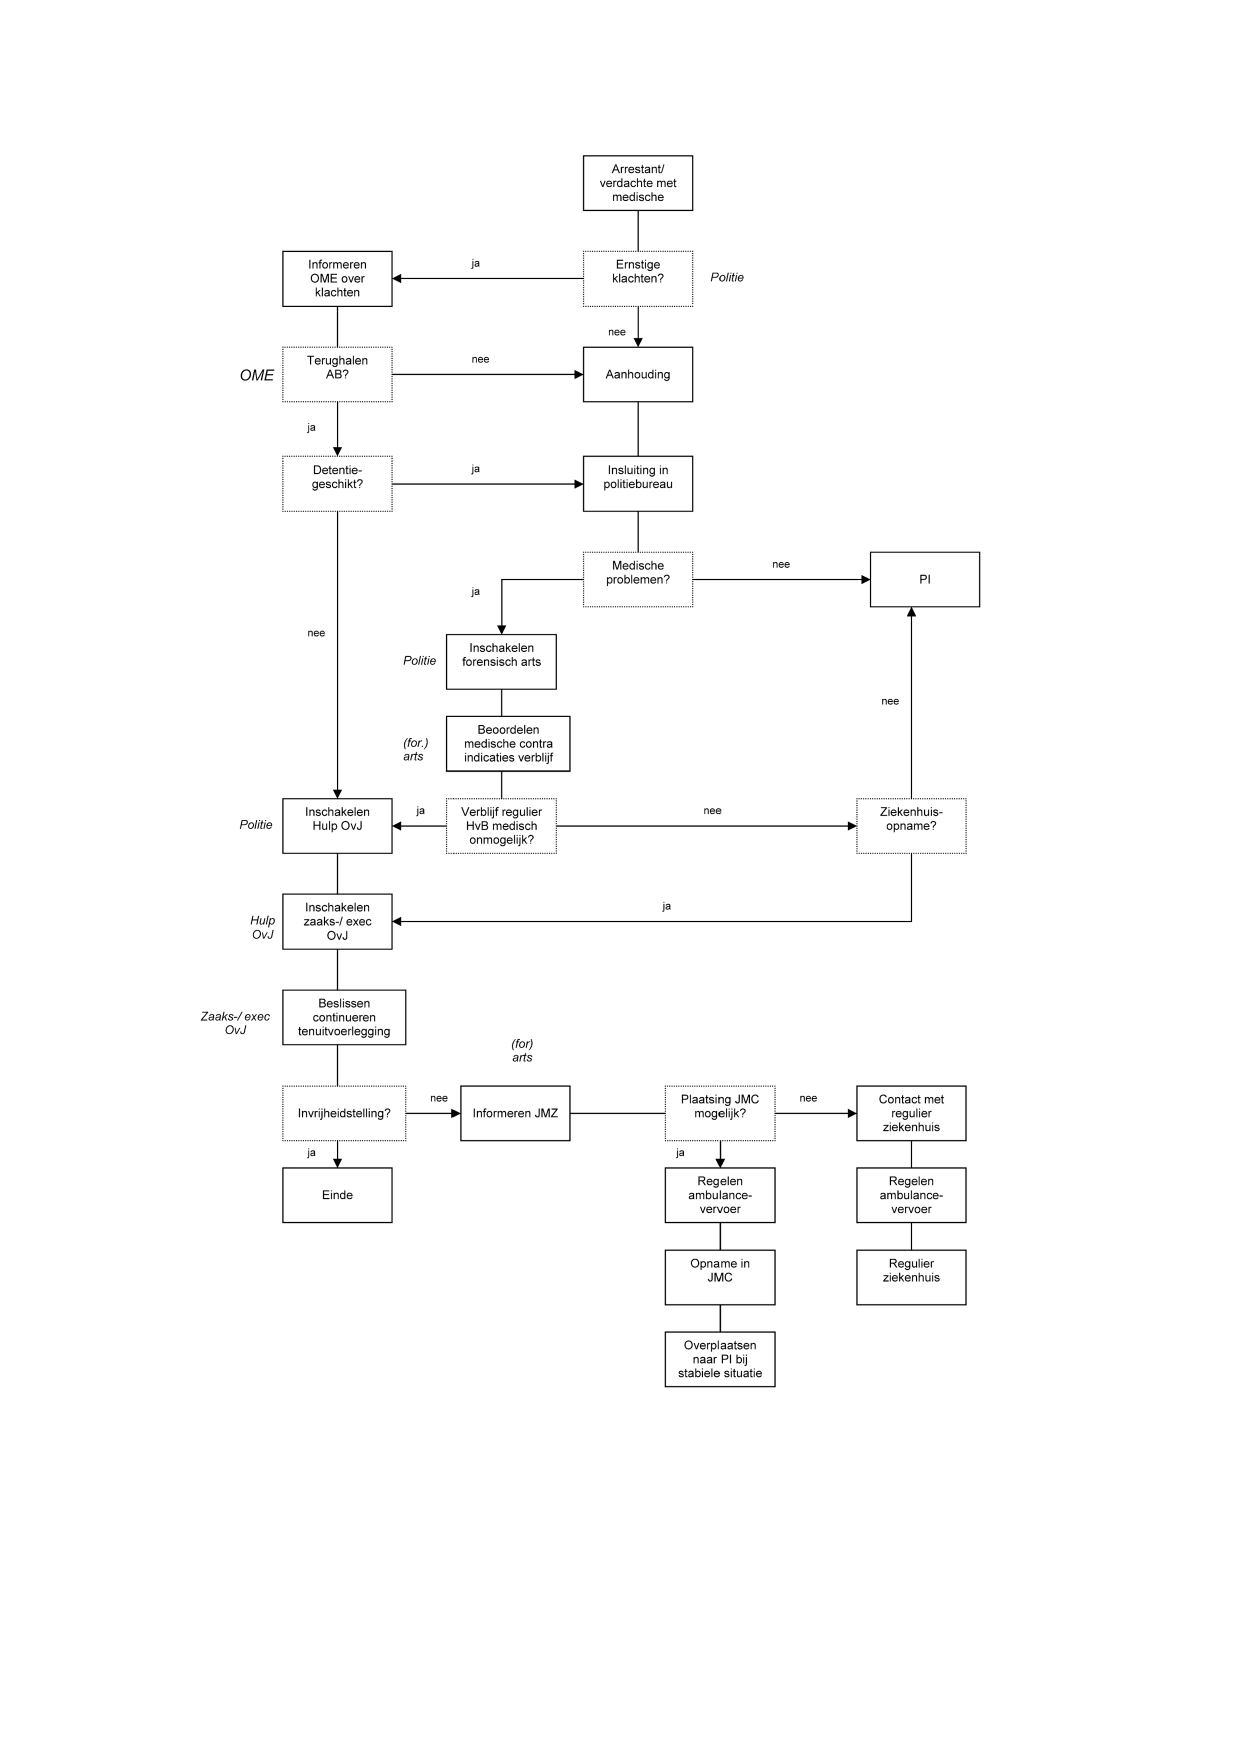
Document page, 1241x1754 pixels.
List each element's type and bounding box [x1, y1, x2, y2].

picture [187, 150, 986, 1393]
